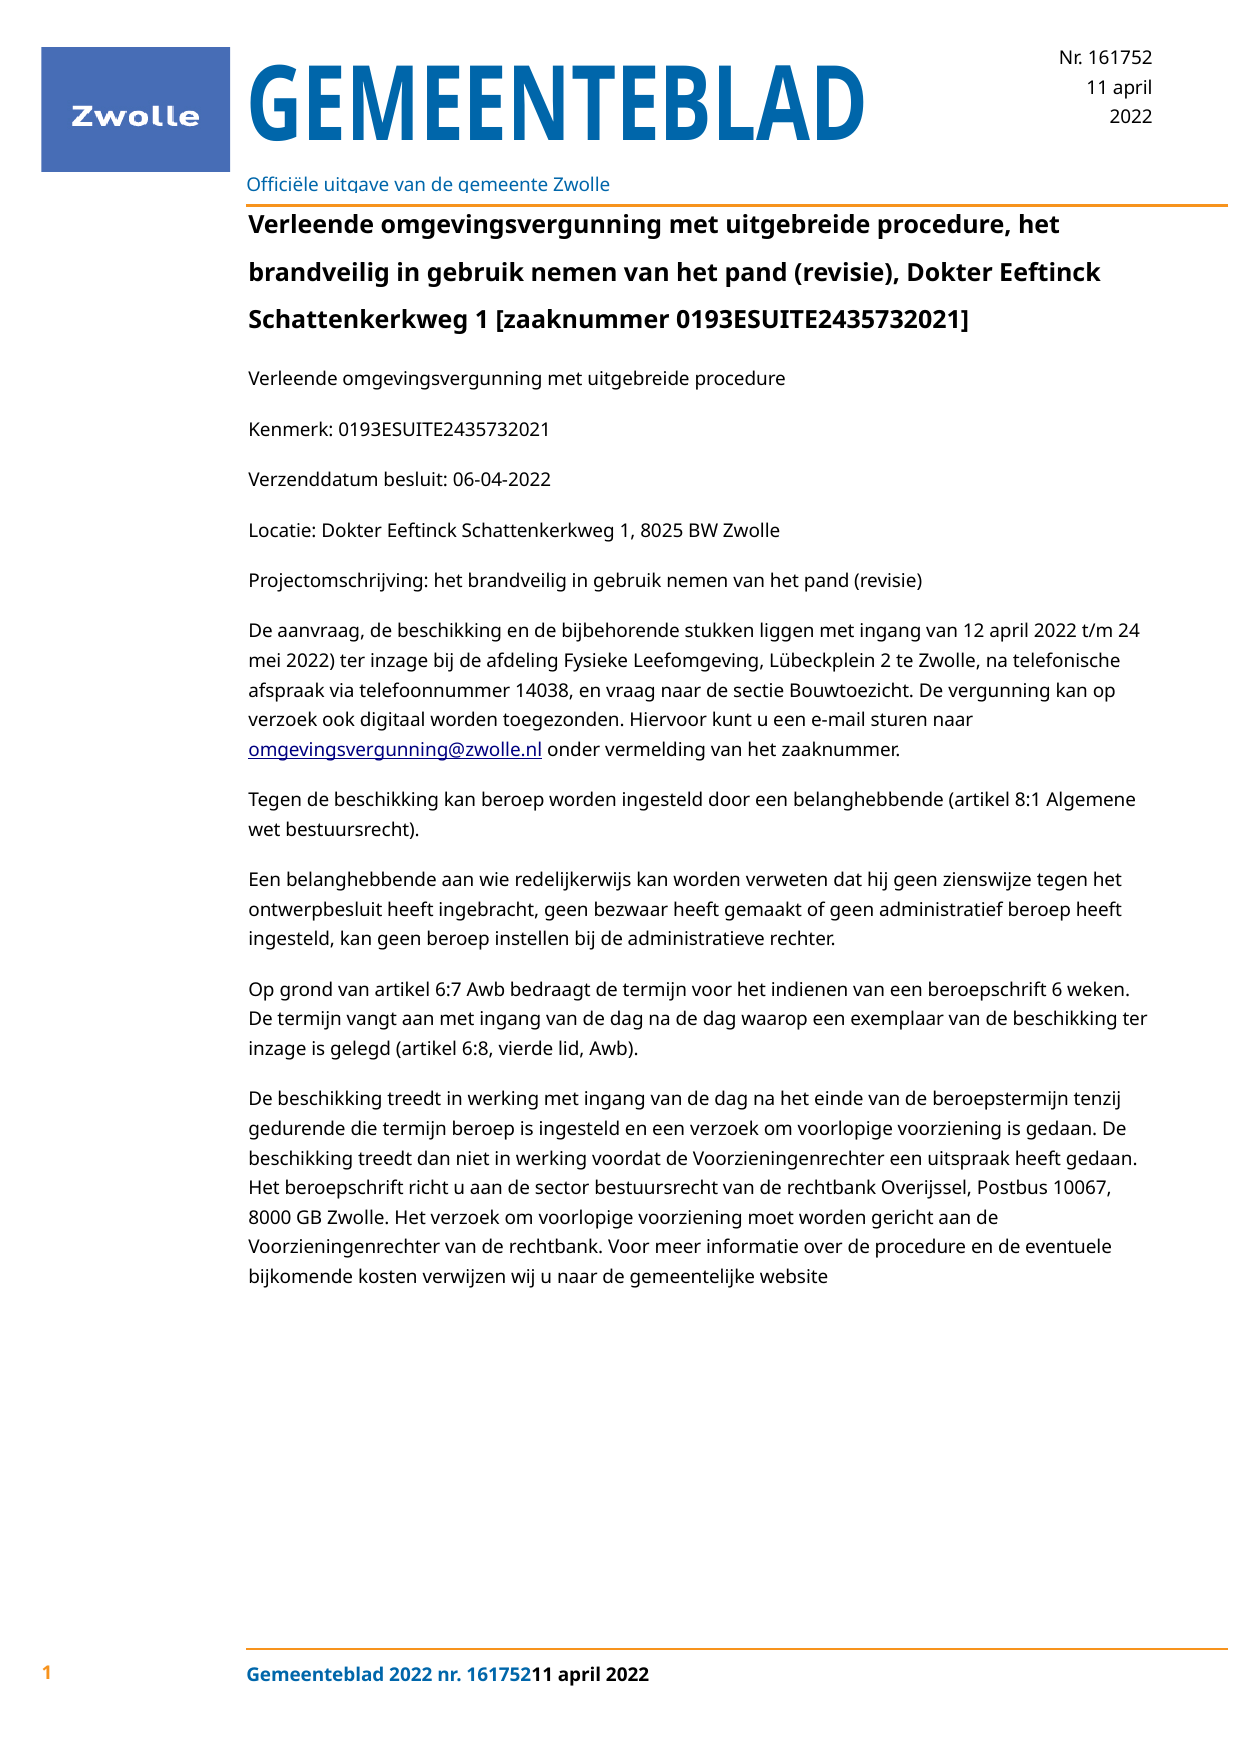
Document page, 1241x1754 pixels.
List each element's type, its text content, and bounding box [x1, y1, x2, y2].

text Op grond van artikel 6:7 Awb bedraagt de termijn voor het indienen van een beroepschrift 6 weken. De termijn vangt aan met ingang van de dag na de dag waarop een exemplaar van de beschikking ter inzage is gelegd (artikel 6:8, vierde lid, Awb). [248, 976, 1152, 1061]
picture [41, 47, 231, 172]
text De aanvraag, de beschikking en de bijbehorende stukken liggen met ingang van 12 april 2022 t/m 24 mei 2022) ter inzage bij de afdeling Fysieke Leefomgeving, Lübeckplein 2 te Zwolle, na telefonische afspraak via telefoonnummer 14038, en vraag naar de sectie Bouwtoezicht. De vergunning kan op verzoek ook digitaal worden toegezonden. Hiervoor kunt u een e-mail sturen naar omgevingsvergunning@zwolle.nl onder vermelding van het zaaknummer. [248, 618, 1152, 762]
text Een belanghebbende aan wie redelijkerwijs kan worden verweten dat hij geen zienswijze tegen het ontwerpbesluit heeft ingebracht, geen bezwaar heeft gemaakt of geen administratief beroep heeft ingesteld, kan geen beroep instellen bij de administratieve rechter. [248, 866, 1152, 951]
text Verzenddatum besluit: 06-04-2022 [248, 466, 1152, 492]
text Locatie: Dokter Eeftinck Schattenkerkweg 1, 8025 BW Zwolle [248, 517, 1152, 542]
text De beschikking treedt in werking met ingang van de dag na het einde van de beroepstermijn tenzij gedurende die termijn beroep is ingesteld en een verzoek om voorlopige voorziening is gedaan. De beschikking treedt dan niet in werking voordat de Voorzieningenrechter een uitspraak heeft gedaan. Het beroepschrift richt u aan de sector bestuursrecht van de rechtbank Overijssel, Postbus 10067, 8000 GB Zwolle. Het verzoek om voorlopige voorziening moet worden gericht aan de Voorzieningenrechter van de rechtbank. Voor meer informatie over de procedure en de eventuele bijkomende kosten verwijzen wij u naar de gemeentelijke website [248, 1086, 1152, 1289]
text Tegen de beschikking kan beroep worden ingesteld door een belanghebbende (artikel 8:1 Algemene wet bestuursrecht). [248, 786, 1152, 842]
text Projectomschrijving: het brandveilig in gebruik nemen van het pand (revisie) [248, 567, 1152, 593]
text Kenmerk: 0193ESUITE2435732021 [248, 416, 1152, 442]
text Verleende omgevingsvergunning met uitgebreide procedure, het brandveilig in gebruik nemen van het pand (revisie), Dokter Eeftinck Schattenkerkweg 1 [zaaknummer 0193ESUITE2435732021] [248, 207, 1152, 336]
text Verleende omgevingsvergunning met uitgebreide procedure [248, 366, 1152, 391]
